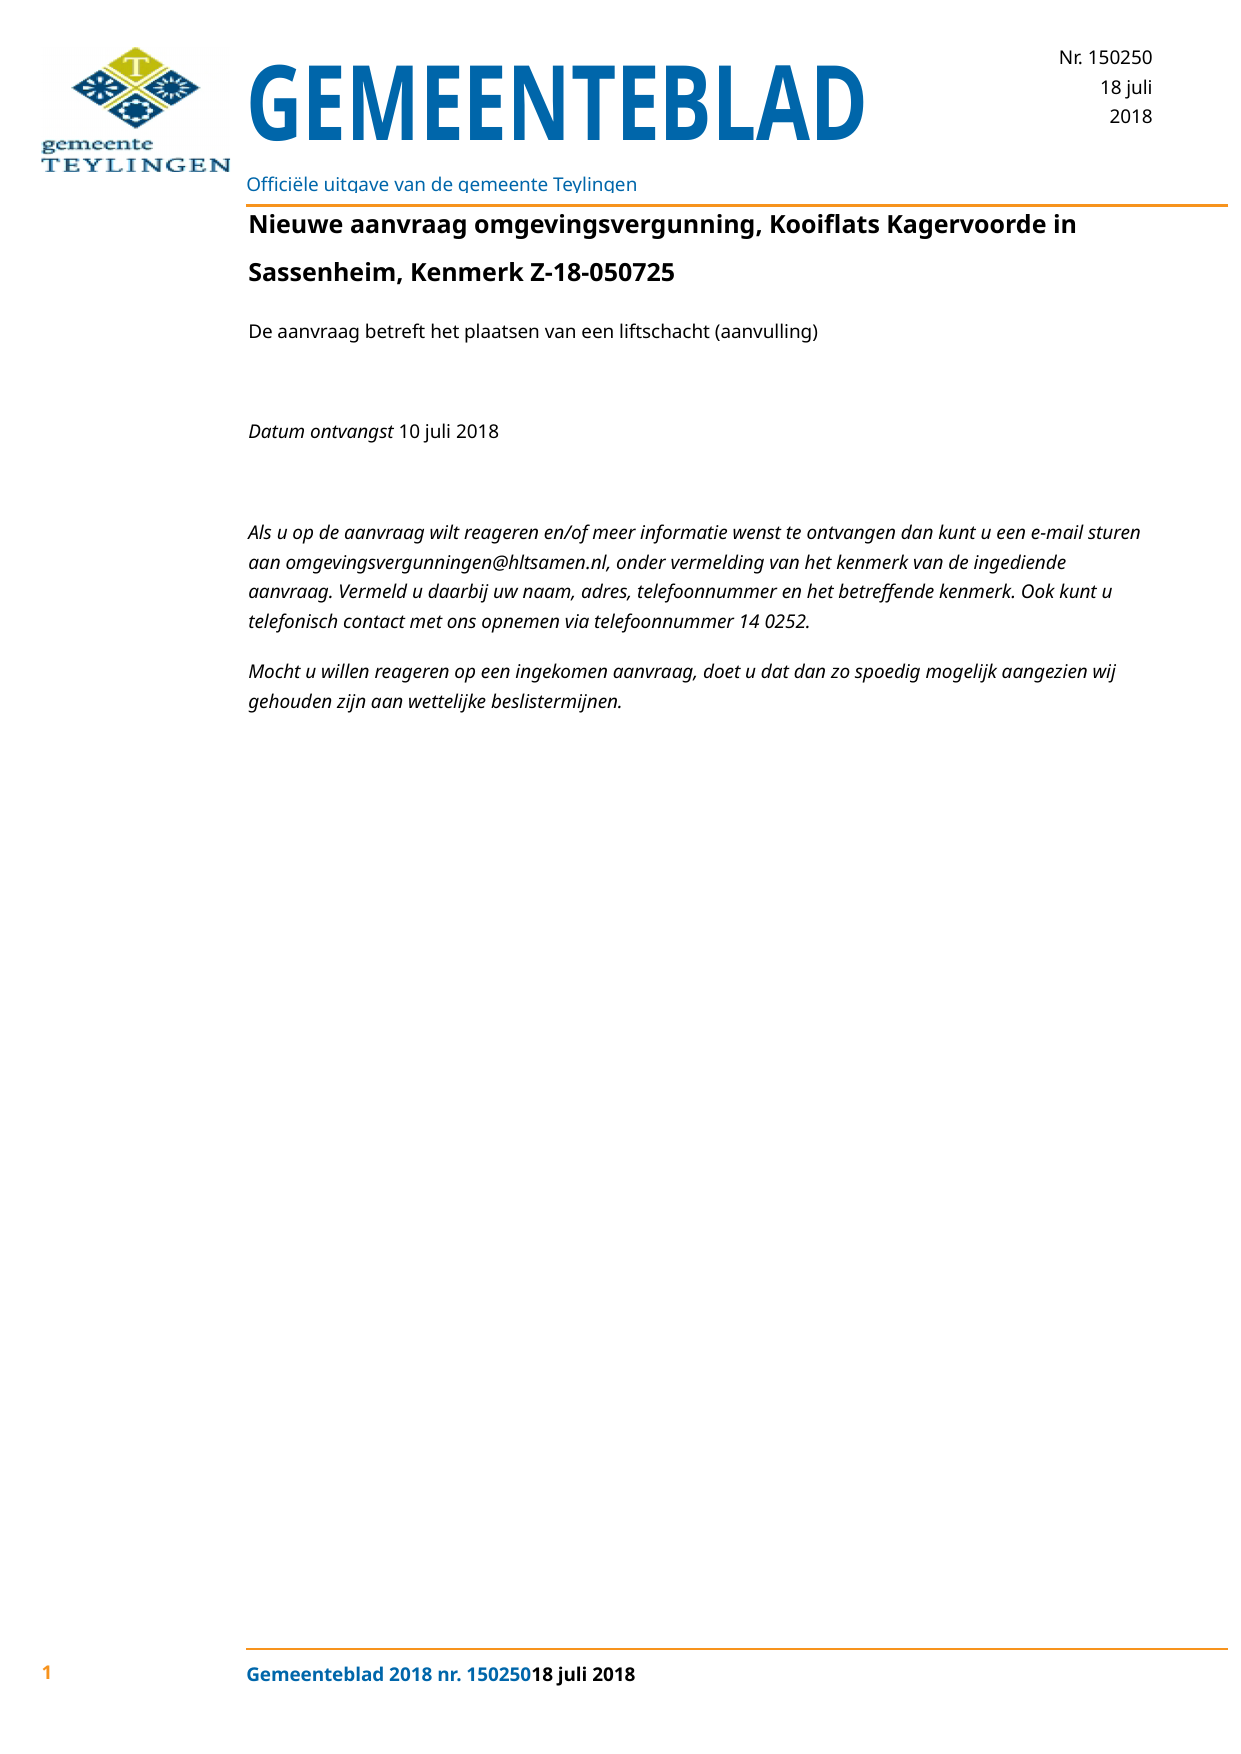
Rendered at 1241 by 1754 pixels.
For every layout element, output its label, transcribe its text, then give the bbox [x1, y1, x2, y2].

text Als u op de aanvraag wilt reageren en/of meer informatie wenst te ontvangen dan kunt u een e-mail sturen aan omgevingsvergunningen@hltsamen.nl, onder vermelding van het kenmerk van de ingediende aanvraag. Vermeld u daarbij uw naam, adres, telefoonnummer en het betreffende kenmerk. Ook kunt u telefonisch contact met ons opnemen via telefoonnummer 14 0252. [248, 519, 1152, 634]
text Datum ontvangst 10 juli 2018 [248, 419, 1152, 444]
text Nieuwe aanvraag omgevingsvergunning, Kooiflats Kagervoorde in Sassenheim, Kenmerk Z-18-050725 [248, 207, 1152, 288]
text Mocht u willen reageren op een ingekomen aanvraag, doet u dat dan zo spoedig mogelijk aangezien wij gehouden zijn aan wettelijke beslistermijnen. [248, 659, 1152, 714]
text De aanvraag betreft het plaatsen van een liftschacht (aanvulling) [248, 318, 1152, 344]
picture [41, 47, 231, 172]
